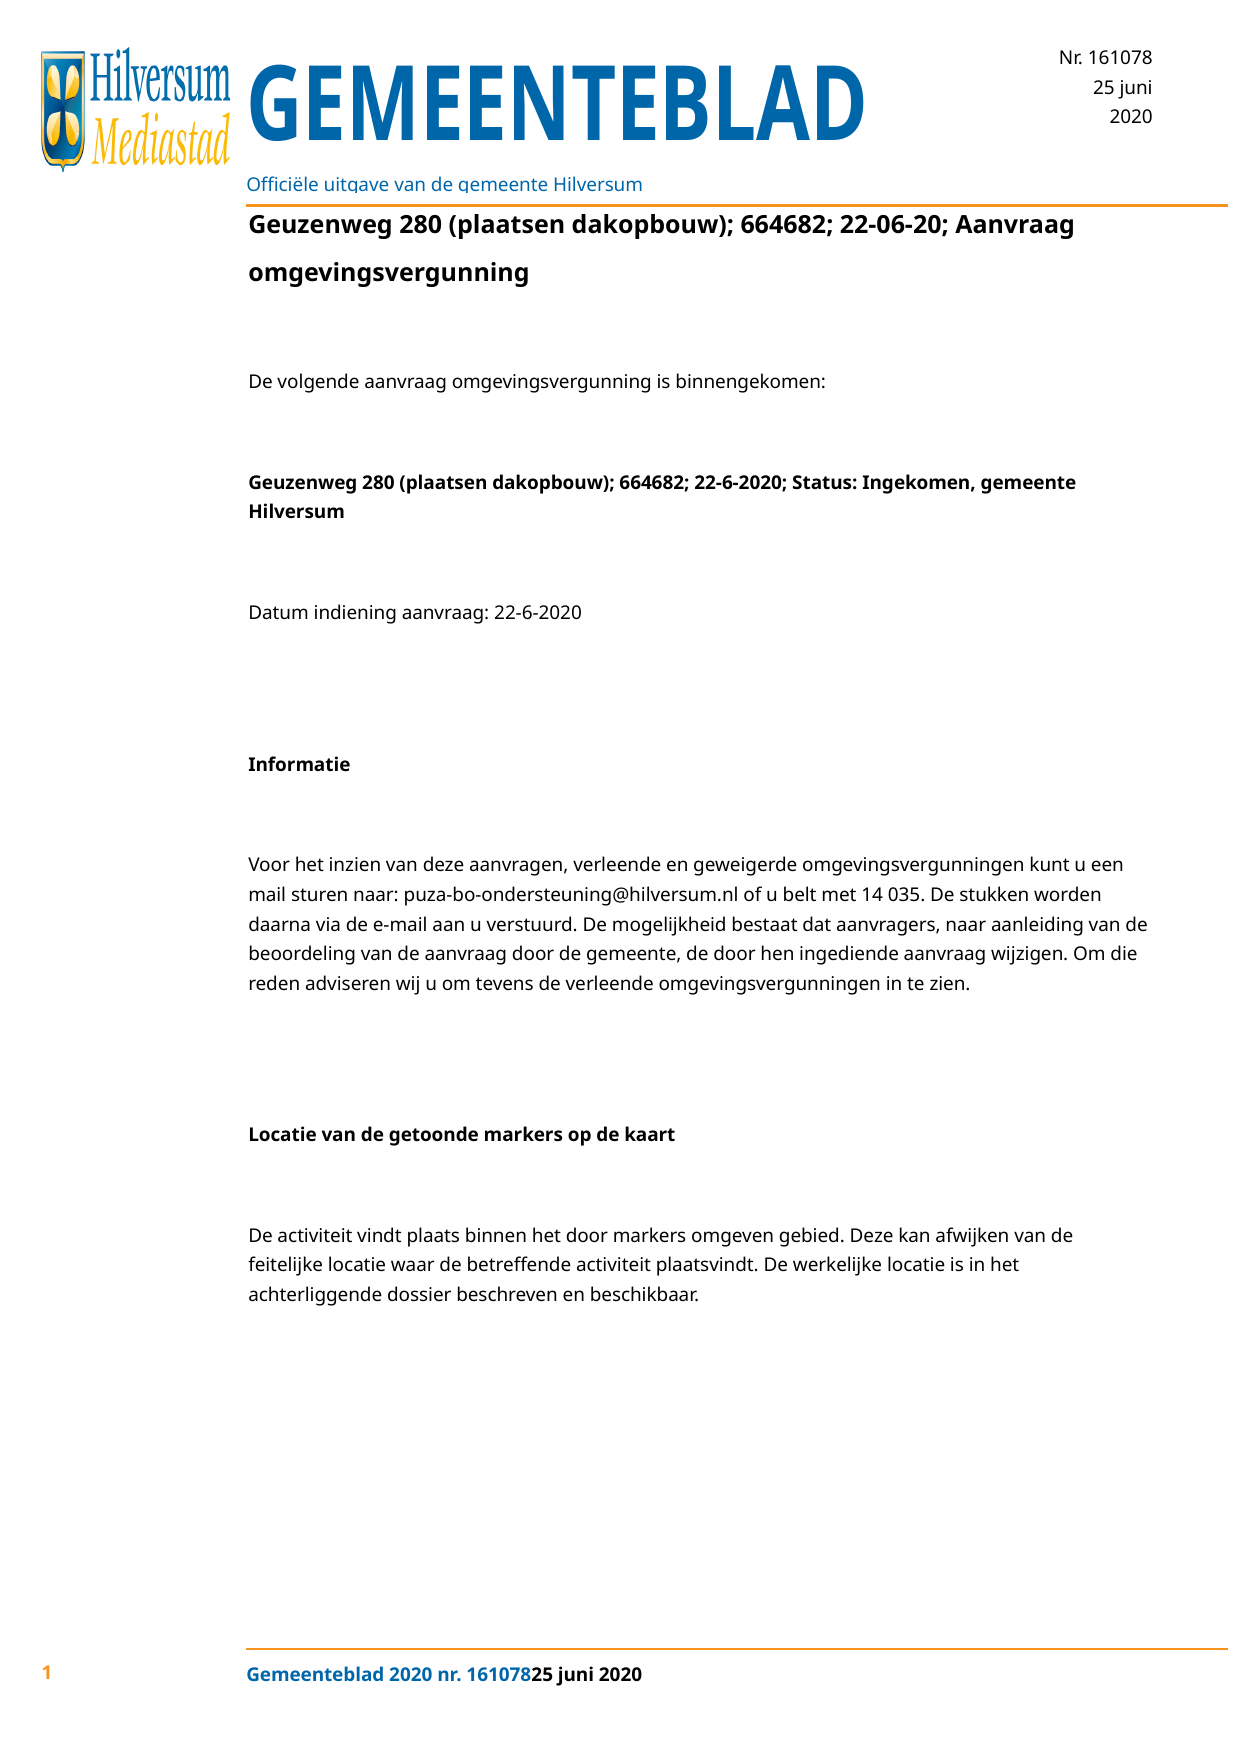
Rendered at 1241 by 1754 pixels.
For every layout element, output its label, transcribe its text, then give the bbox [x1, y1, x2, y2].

text Geuzenweg 280 (plaatsen dakopbouw); 664682; 22-6-2020; Status: Ingekomen, gemeente Hilversum [248, 469, 1152, 524]
picture [41, 47, 231, 172]
text Geuzenweg 280 (plaatsen dakopbouw); 664682; 22-06-20; Aanvraag omgevingsvergunning [248, 207, 1152, 288]
text Datum indiening aanvraag: 22-6-2020 [248, 599, 1152, 625]
text Locatie van de getoonde markers op de kaart [248, 1121, 1152, 1147]
text Informatie [248, 751, 1152, 777]
text De activiteit vindt plaats binnen het door markers omgeven gebied. Deze kan afwijken van de feitelijke locatie waar de betreffende activiteit plaatsvindt. De werkelijke locatie is in het achterliggende dossier beschreven en beschikbaar. [248, 1222, 1152, 1307]
text De volgende aanvraag omgevingsvergunning is binnengekomen: [248, 368, 1152, 394]
text Voor het inzien van deze aanvragen, verleende en geweigerde omgevingsvergunningen kunt u een mail sturen naar: puza-bo-ondersteuning@hilversum.nl of u belt met 14 035. De stukken worden daarna via de e-mail aan u verstuurd. De mogelijkheid bestaat dat aanvragers, naar aanleiding van de beoordeling van de aanvraag door de gemeente, de door hen ingediende aanvraag wijzigen. Om die reden adviseren wij u om tevens de verleende omgevingsvergunningen in te zien. [248, 852, 1152, 996]
